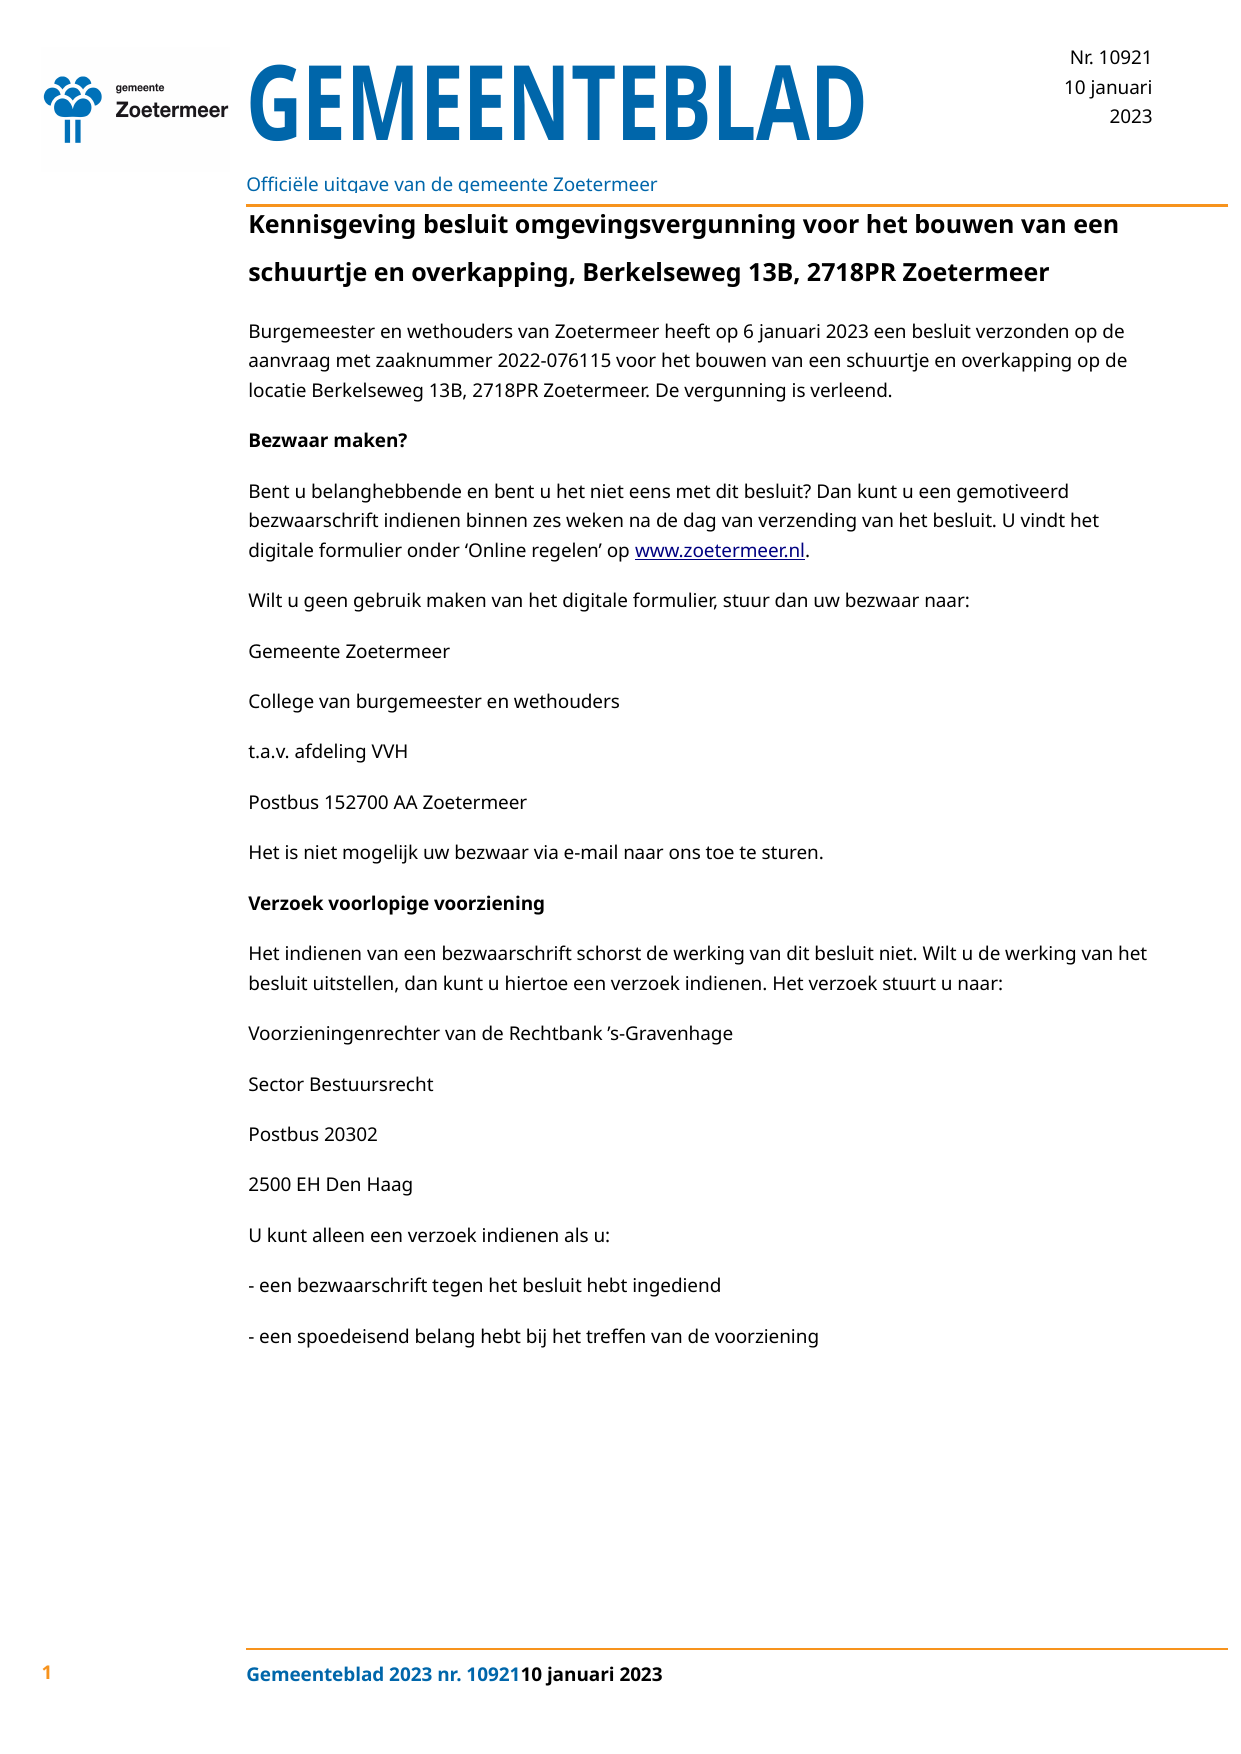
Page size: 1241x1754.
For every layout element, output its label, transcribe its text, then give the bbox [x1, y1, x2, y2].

text Het is niet mogelijk uw bezwaar via e-mail naar ons toe te sturen. [248, 839, 1152, 865]
text Verzoek voorlopige voorziening [248, 890, 1152, 916]
text College van burgemeester en wethouders [248, 688, 1152, 714]
text Postbus 152700 AA Zoetermeer [248, 789, 1152, 815]
text - een spoedeisend belang hebt bij het treffen van de voorziening [248, 1323, 1152, 1349]
text Het indienen van een bezwaarschrift schorst de werking van dit besluit niet. Wilt u de werking van het besluit uitstellen, dan kunt u hiertoe een verzoek indienen. Het verzoek stuurt u naar: [248, 940, 1152, 996]
text - een bezwaarschrift tegen het besluit hebt ingediend [248, 1272, 1152, 1298]
text t.a.v. afdeling VVH [248, 739, 1152, 764]
text Wilt u geen gebruik maken van het digitale formulier, stuur dan uw bezwaar naar: [248, 587, 1152, 613]
text Voorzieningenrechter van de Rechtbank ’s-Gravenhage [248, 1020, 1152, 1046]
text Bent u belanghebbende en bent u het niet eens met dit besluit? Dan kunt u een gemotiveerd bezwaarschrift indienen binnen zes weken na de dag van verzending van het besluit. U vindt het digitale formulier onder ‘Online regelen’ op www.zoetermeer.nl. [248, 478, 1152, 563]
text Gemeente Zoetermeer [248, 638, 1152, 664]
text Bezwaar maken? [248, 427, 1152, 453]
picture [41, 47, 231, 172]
text Burgemeester en wethouders van Zoetermeer heeft op 6 januari 2023 een besluit verzonden op de aanvraag met zaaknummer 2022-076115 voor het bouwen van een schuurtje en overkapping op de locatie Berkelseweg 13B, 2718PR Zoetermeer. De vergunning is verleend. [248, 318, 1152, 403]
text 2500 EH Den Haag [248, 1172, 1152, 1197]
text Sector Bestuursrecht [248, 1071, 1152, 1097]
text Kennisgeving besluit omgevingsvergunning voor het bouwen van een schuurtje en overkapping, Berkelseweg 13B, 2718PR Zoetermeer [248, 207, 1152, 288]
text U kunt alleen een verzoek indienen als u: [248, 1222, 1152, 1248]
text Postbus 20302 [248, 1121, 1152, 1147]
